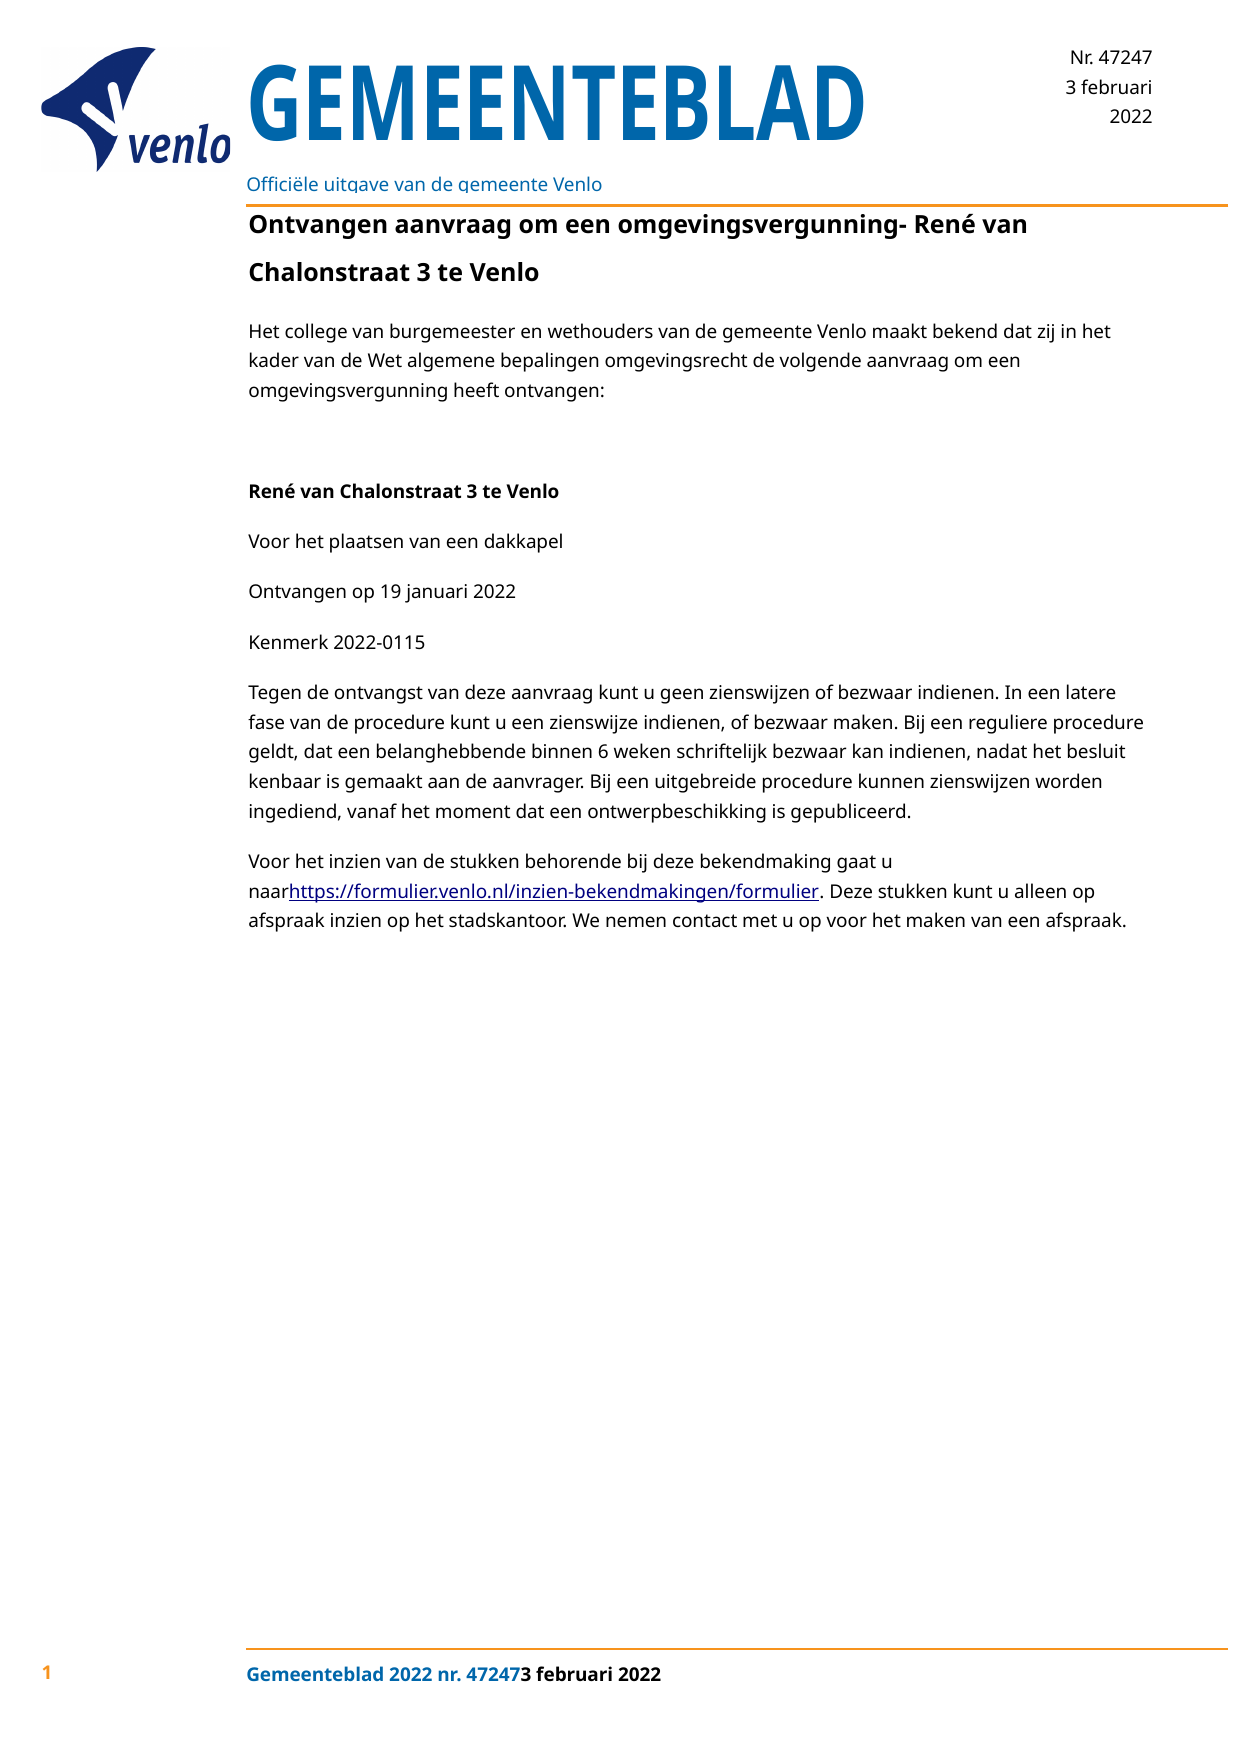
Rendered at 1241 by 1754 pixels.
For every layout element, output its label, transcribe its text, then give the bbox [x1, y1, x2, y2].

picture [41, 47, 231, 172]
text Ontvangen aanvraag om een omgevingsvergunning- René van Chalonstraat 3 te Venlo [248, 207, 1152, 288]
text Voor het plaatsen van een dakkapel [248, 528, 1152, 554]
text Ontvangen op 19 januari 2022 [248, 579, 1152, 604]
text René van Chalonstraat 3 te Venlo [248, 478, 1152, 504]
text Tegen de ontvangst van deze aanvraag kunt u geen zienswijzen of bezwaar indienen. In een latere fase van de procedure kunt u een zienswijze indienen, of bezwaar maken. Bij een reguliere procedure geldt, dat een belanghebbende binnen 6 weken schriftelijk bezwaar kan indienen, nadat het besluit kenbaar is gemaakt aan de aanvrager. Bij een uitgebreide procedure kunnen zienswijzen worden ingediend, vanaf het moment dat een ontwerpbeschikking is gepubliceerd. [248, 679, 1152, 824]
text Kenmerk 2022-0115 [248, 629, 1152, 655]
text Voor het inzien van de stukken behorende bij deze bekendmaking gaat u naarhttps://formulier.venlo.nl/inzien-bekendmakingen/formulier. Deze stukken kunt u alleen op afspraak inzien op het stadskantoor. We nemen contact met u op voor het maken van een afspraak. [248, 848, 1152, 933]
text Het college van burgemeester en wethouders van de gemeente Venlo maakt bekend dat zij in het kader van de Wet algemene bepalingen omgevingsrecht de volgende aanvraag om een omgevingsvergunning heeft ontvangen: [248, 318, 1152, 403]
